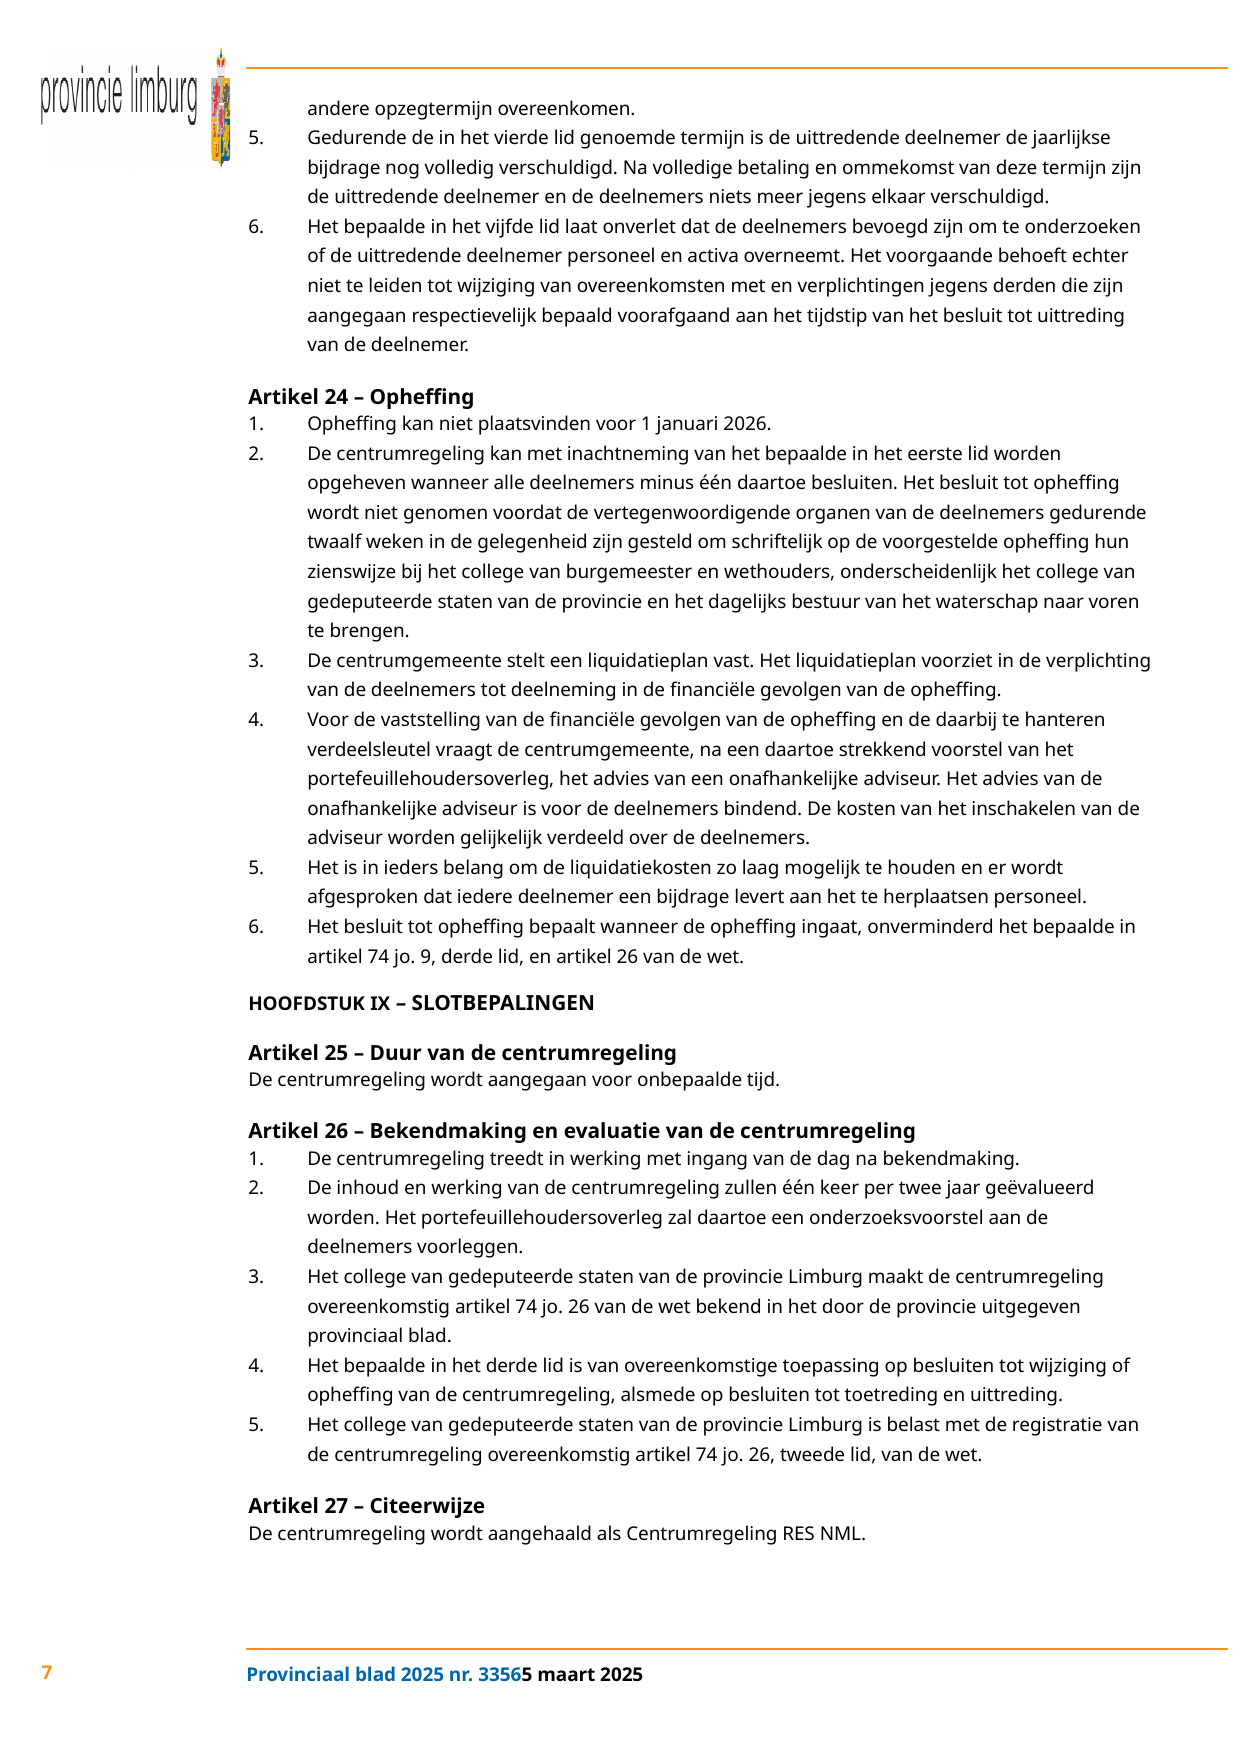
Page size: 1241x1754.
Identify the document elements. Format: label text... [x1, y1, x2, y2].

list De centrumregeling kan met inachtneming van het bepaalde in het eerste lid worden opgeheven wanneer alle deelnemers minus één daartoe besluiten. Het besluit tot opheffing wordt niet genomen voordat de vertegenwoordigende organen van de deelnemers gedurende twaalf weken in de gelegenheid zijn gesteld om schriftelijk op de voorgestelde opheffing hun zienswijze bij het college van burgemeester en wethouders, onderscheidenlijk het college van gedeputeerde staten van de provincie en het dagelijks bestuur van het waterschap naar voren te brengen. [248, 440, 1152, 643]
list Voor de vaststelling van de financiële gevolgen van de opheffing en de daarbij te hanteren verdeelsleutel vraagt de centrumgemeente, na een daartoe strekkend voorstel van het portefeuillehoudersoverleg, het advies van een onafhankelijke adviseur. Het advies van de onafhankelijke adviseur is voor de deelnemers bindend. De kosten van het inschakelen van de adviseur worden gelijkelijk verdeeld over de deelnemers. [248, 706, 1152, 850]
list De centrumregeling treedt in werking met ingang van de dag na bekendmaking. [248, 1145, 1152, 1171]
text Artikel 25 – Duur van de centrumregeling [248, 1038, 1152, 1066]
text De centrumregeling wordt aangegaan voor onbepaalde tijd. [248, 1066, 1152, 1092]
text De centrumregeling wordt aangehaald als Centrumregeling RES NML. [248, 1520, 1152, 1545]
picture [41, 47, 231, 172]
text Artikel 27 – Citeerwijze [248, 1491, 1152, 1520]
list Het college van gedeputeerde staten van de provincie Limburg maakt de centrumregeling overeenkomstig artikel 74 jo. 26 van de wet bekend in het door de provincie uitgegeven provinciaal blad. [248, 1263, 1152, 1348]
list Gedurende de in het vierde lid genoemde termijn is de uittredende deelnemer de jaarlijkse bijdrage nog volledig verschuldigd. Na volledige betaling en ommekomst van deze termijn zijn de uittredende deelnemer en de deelnemers niets meer jegens elkaar verschuldigd. [248, 124, 1152, 209]
list Het bepaalde in het derde lid is van overeenkomstige toepassing op besluiten tot wijziging of opheffing van de centrumregeling, alsmede op besluiten tot toetreding en uittreding. [248, 1352, 1152, 1407]
list Het is in ieders belang om de liquidatiekosten zo laag mogelijk te houden en er wordt afgesproken dat iedere deelnemer een bijdrage levert aan het te herplaatsen personeel. [248, 854, 1152, 909]
list De inhoud en werking van de centrumregeling zullen één keer per twee jaar geëvalueerd worden. Het portefeuillehoudersoverleg zal daartoe een onderzoeksvoorstel aan de deelnemers voorleggen. [248, 1174, 1152, 1259]
list Het bepaalde in het vijfde lid laat onverlet dat de deelnemers bevoegd zijn om te onderzoeken of de uittredende deelnemer personeel en activa overneemt. Het voorgaande behoeft echter niet te leiden tot wijziging van overeenkomsten met en verplichtingen jegens derden die zijn aangegaan respectievelijk bepaald voorafgaand aan het tijdstip van het besluit tot uittreding van de deelnemer. [248, 213, 1152, 357]
list Het college van gedeputeerde staten van de provincie Limburg is belast met de registratie van de centrumregeling overeenkomstig artikel 74 jo. 26, tweede lid, van de wet. [248, 1411, 1152, 1467]
text Artikel 26 – Bekendmaking en evaluatie van de centrumregeling [248, 1117, 1152, 1145]
list Opheffing kan niet plaatsvinden voor 1 januari 2026. [248, 410, 1152, 436]
list De centrumgemeente stelt een liquidatieplan vast. Het liquidatieplan voorziet in de verplichting van de deelnemers tot deelneming in de financiële gevolgen van de opheffing. [248, 647, 1152, 702]
text HOOFDSTUK IX – SLOTBEPALINGEN [248, 988, 1152, 1017]
list Het besluit tot opheffing bepaalt wanneer de opheffing ingaat, onverminderd het bepaalde in artikel 74 jo. 9, derde lid, en artikel 26 van de wet. [248, 913, 1152, 968]
list andere opzegtermijn overeenkomen. [248, 95, 1152, 121]
text Artikel 24 – Opheffing [248, 382, 1152, 410]
